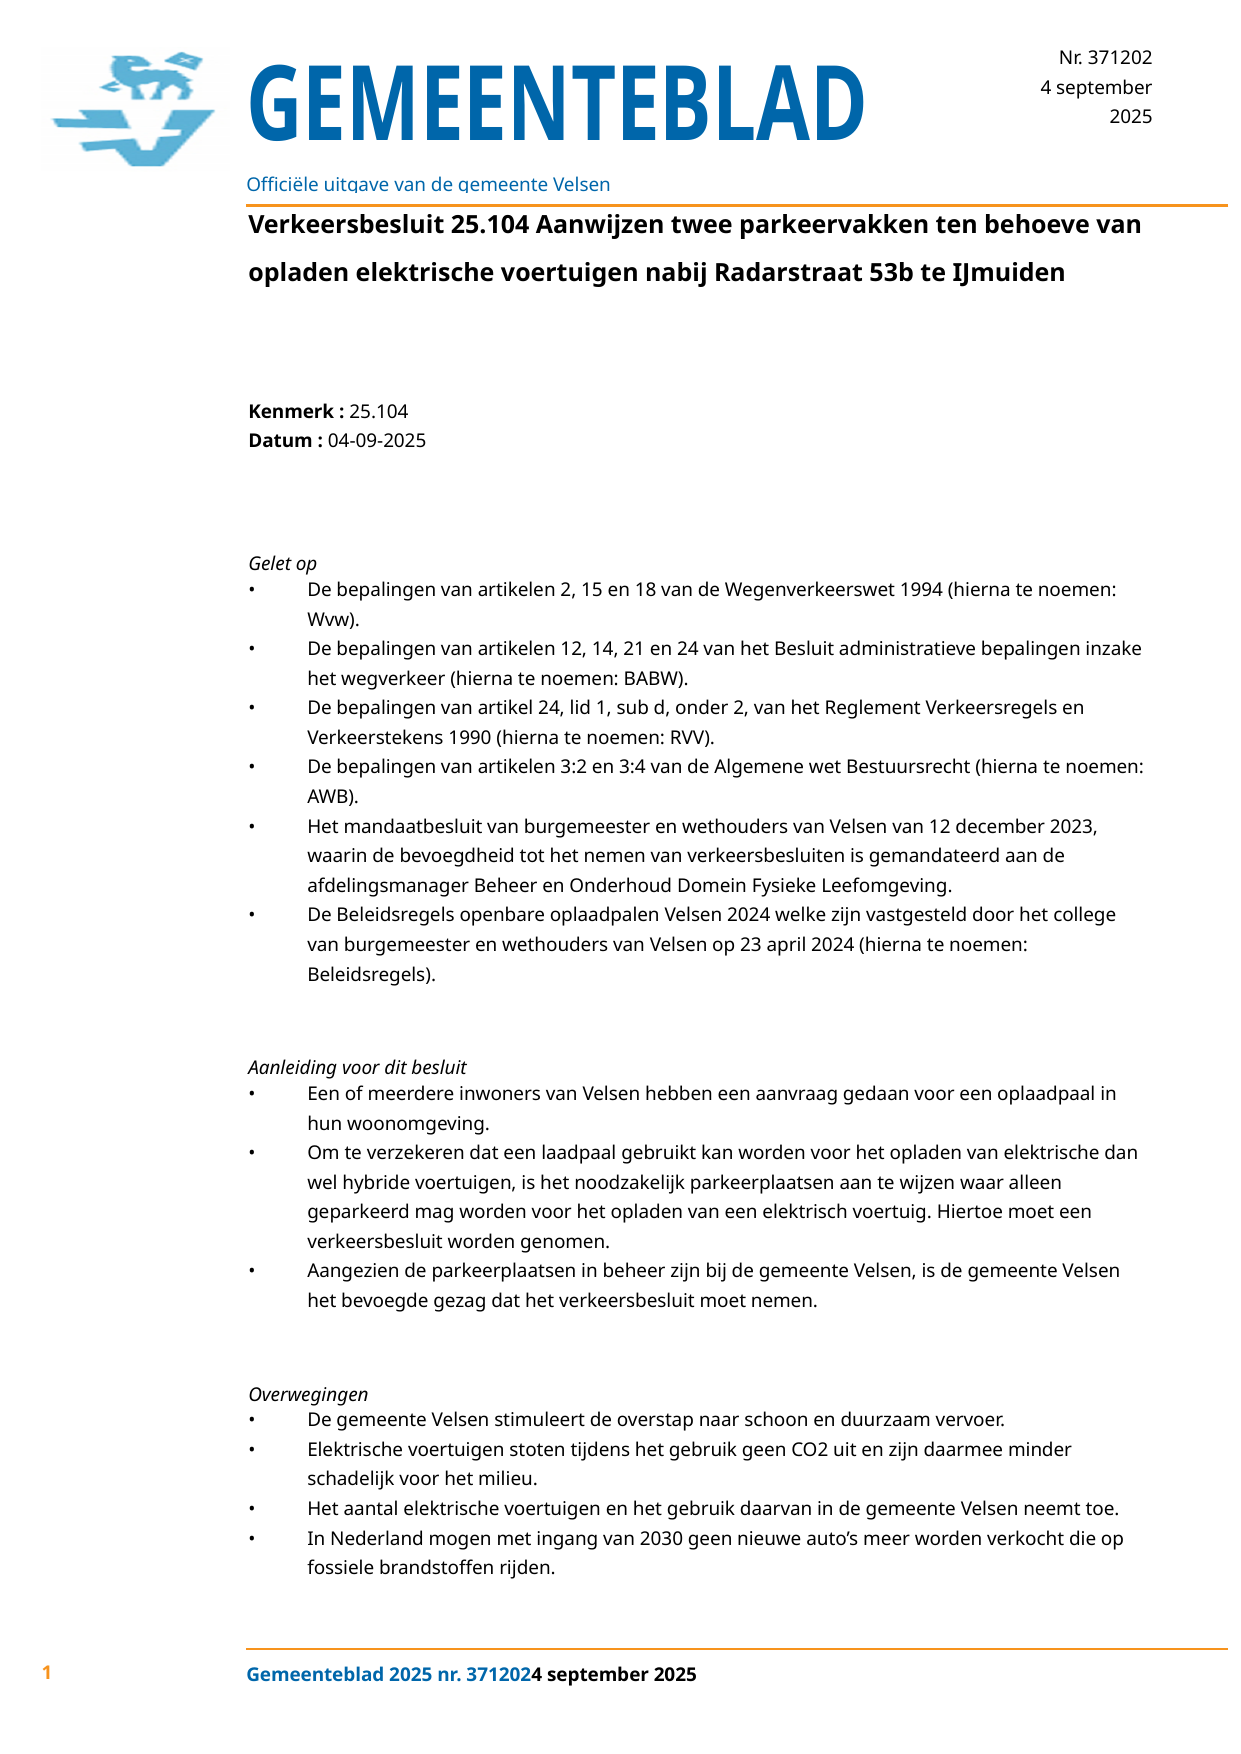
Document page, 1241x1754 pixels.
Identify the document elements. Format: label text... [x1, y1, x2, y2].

list Het aantal elektrische voertuigen en het gebruik daarvan in de gemeente Velsen neemt toe. [248, 1495, 1152, 1521]
list In Nederland mogen met ingang van 2030 geen nieuwe auto’s meer worden verkocht die op fossiele brandstoffen rijden. [248, 1525, 1152, 1580]
list Een of meerdere inwoners van Velsen hebben een aanvraag gedaan voor een oplaadpaal in hun woonomgeving. [248, 1080, 1152, 1135]
list De bepalingen van artikelen 3:2 en 3:4 van de Algemene wet Bestuursrecht (hierna te noemen: AWB). [248, 754, 1152, 809]
list Elektrische voertuigen stoten tijdens het gebruik geen CO2 uit en zijn daarmee minder schadelijk voor het milieu. [248, 1436, 1152, 1491]
list De gemeente Velsen stimuleert de overstap naar schoon en duurzaam vervoer. [248, 1406, 1152, 1432]
list De Beleidsregels openbare oplaadpalen Velsen 2024 welke zijn vastgesteld door het college van burgemeester en wethouders van Velsen op 23 april 2024 (hierna te noemen: Beleidsregels). [248, 902, 1152, 987]
list Het mandaatbesluit van burgemeester en wethouders van Velsen van 12 december 2023, waarin de bevoegdheid tot het nemen van verkeersbesluiten is gemandateerd aan de afdelingsmanager Beheer en Onderhoud Domein Fysieke Leefomgeving. [248, 813, 1152, 898]
text Datum : 04-09-2025 [248, 427, 1152, 453]
list De bepalingen van artikel 24, lid 1, sub d, onder 2, van het Reglement Verkeersregels en Verkeerstekens 1990 (hierna te noemen: RVV). [248, 694, 1152, 750]
list De bepalingen van artikelen 12, 14, 21 en 24 van het Besluit administratieve bepalingen inzake het wegverkeer (hierna te noemen: BABW). [248, 635, 1152, 691]
text Overwegingen [248, 1381, 1152, 1406]
text Gelet op [248, 551, 1152, 576]
text Kenmerk : 25.104 [248, 398, 1152, 423]
text Aanleiding voor dit besluit [248, 1054, 1152, 1080]
list Om te verzekeren dat een laadpaal gebruikt kan worden voor het opladen van elektrische dan wel hybride voertuigen, is het noodzakelijk parkeerplaatsen aan te wijzen waar alleen geparkeerd mag worden voor het opladen van een elektrisch voertuig. Hiertoe moet een verkeersbesluit worden genomen. [248, 1139, 1152, 1254]
list Aangezien de parkeerplaatsen in beheer zijn bij de gemeente Velsen, is de gemeente Velsen het bevoegde gezag dat het verkeersbesluit moet nemen. [248, 1258, 1152, 1313]
picture [41, 47, 231, 172]
text Verkeersbesluit 25.104 Aanwijzen twee parkeervakken ten behoeve van opladen elektrische voertuigen nabij Radarstraat 53b te IJmuiden [248, 207, 1152, 288]
list De bepalingen van artikelen 2, 15 en 18 van de Wegenverkeerswet 1994 (hierna te noemen: Wvw). [248, 576, 1152, 632]
